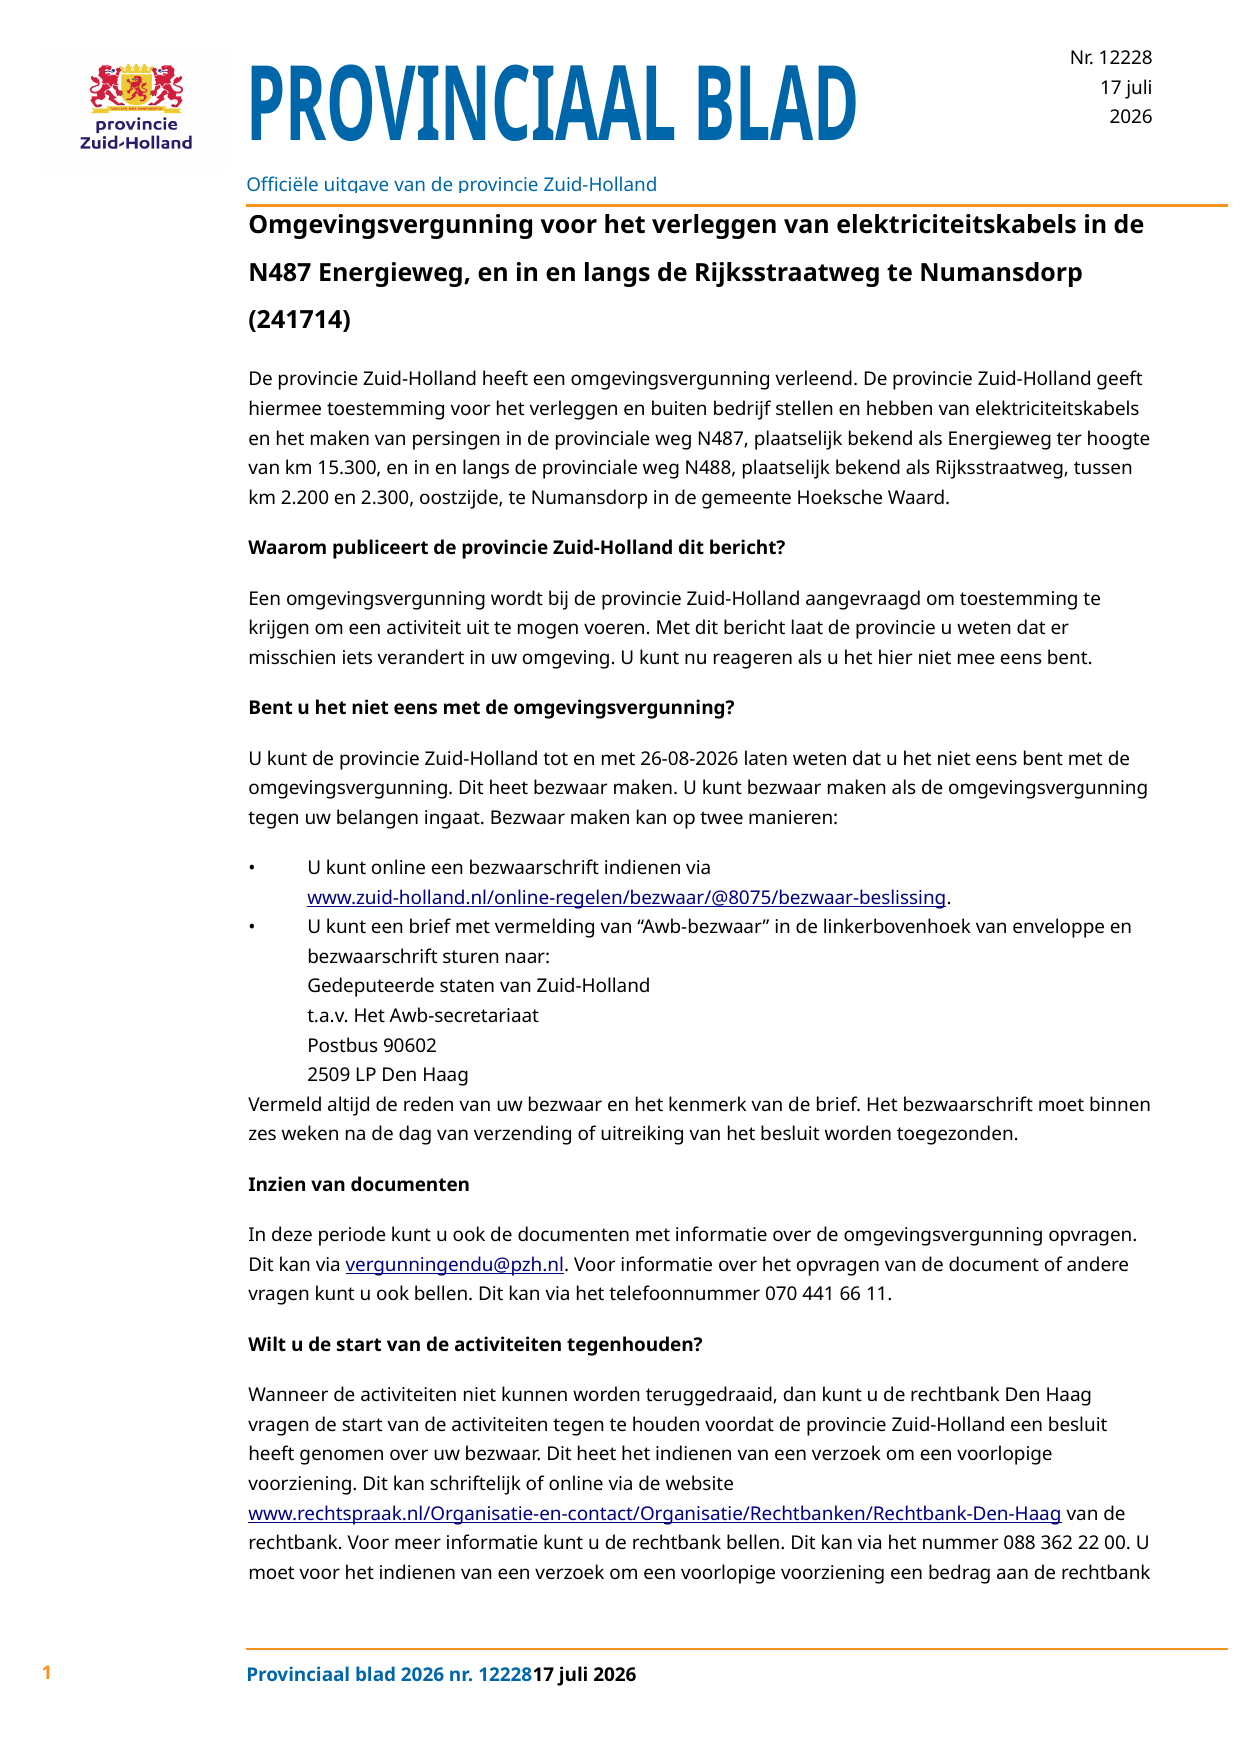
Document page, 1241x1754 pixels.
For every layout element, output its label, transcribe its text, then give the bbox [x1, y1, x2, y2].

picture [41, 47, 231, 172]
list U kunt online een bezwaarschrift indienen via www.zuid-holland.nl/online-regelen/bezwaar/@8075/bezwaar-beslissing. [248, 854, 1152, 909]
list 2509 LP Den Haag [248, 1061, 1152, 1087]
text Wilt u de start van de activiteiten tegenhouden? [248, 1331, 1152, 1357]
text Omgevingsvergunning voor het verleggen van elektriciteitskabels in de N487 Energieweg, en in en langs de Rijksstraatweg te Numansdorp (241714) [248, 207, 1152, 336]
text De provincie Zuid-Holland heeft een omgevingsvergunning verleend. De provincie Zuid-Holland geeft hiermee toestemming voor het verleggen en buiten bedrijf stellen en hebben van elektriciteitskabels en het maken van persingen in de provinciale weg N487, plaatselijk bekend als Energieweg ter hoogte van km 15.300, en in en langs de provinciale weg N488, plaatselijk bekend als Rijksstraatweg, tussen km 2.200 en 2.300, oostzijde, te Numansdorp in de gemeente Hoeksche Waard. [248, 366, 1152, 509]
text Een omgevingsvergunning wordt bij de provincie Zuid-Holland aangevraagd om toestemming te krijgen om een activiteit uit te mogen voeren. Met dit bericht laat de provincie u weten dat er misschien iets verandert in uw omgeving. U kunt nu reageren als u het hier niet mee eens bent. [248, 585, 1152, 669]
text In deze periode kunt u ook de documenten met informatie over de omgevingsvergunning opvragen. Dit kan via vergunningendu@pzh.nl. Voor informatie over het opvragen van de document of andere vragen kunt u ook bellen. Dit kan via het telefoonnummer 070 441 66 11. [248, 1221, 1152, 1306]
text Inzien van documenten [248, 1171, 1152, 1197]
list Gedeputeerde staten van Zuid-Holland [248, 973, 1152, 998]
text Vermeld altijd de reden van uw bezwaar en het kenmerk van de brief. Het bezwaarschrift moet binnen zes weken na de dag van verzending of uitreiking van het besluit worden toegezonden. [248, 1091, 1152, 1146]
text Wanneer de activiteiten niet kunnen worden teruggedraaid, dan kunt u de rechtbank Den Haag vragen de start van de activiteiten tegen te houden voordat de provincie Zuid-Holland een besluit heeft genomen over uw bezwaar. Dit heet het indienen van een verzoek om een voorlopige voorziening. Dit kan schriftelijk of online via de website www.rechtspraak.nl/Organisatie-en-contact/Organisatie/Rechtbanken/Rechtbank-Den-Haag van de rechtbank. Voor meer informatie kunt u de rechtbank bellen. Dit kan via het nummer 088 362 22 00. U moet voor het indienen van een verzoek om een voorlopige voorziening een bedrag aan de rechtbank [248, 1381, 1152, 1584]
list t.a.v. Het Awb-secretariaat [248, 1002, 1152, 1028]
list Postbus 90602 [248, 1032, 1152, 1057]
text U kunt de provincie Zuid-Holland tot en met 26-08-2026 laten weten dat u het niet eens bent met de omgevingsvergunning. Dit heet bezwaar maken. U kunt bezwaar maken als de omgevingsvergunning tegen uw belangen ingaat. Bezwaar maken kan op twee manieren: [248, 745, 1152, 829]
text Waarom publiceert de provincie Zuid-Holland dit bericht? [248, 534, 1152, 560]
text Bent u het niet eens met de omgevingsvergunning? [248, 694, 1152, 720]
list U kunt een brief met vermelding van “Awb-bezwaar” in de linkerbovenhoek van enveloppe en bezwaarschrift sturen naar: [248, 913, 1152, 969]
